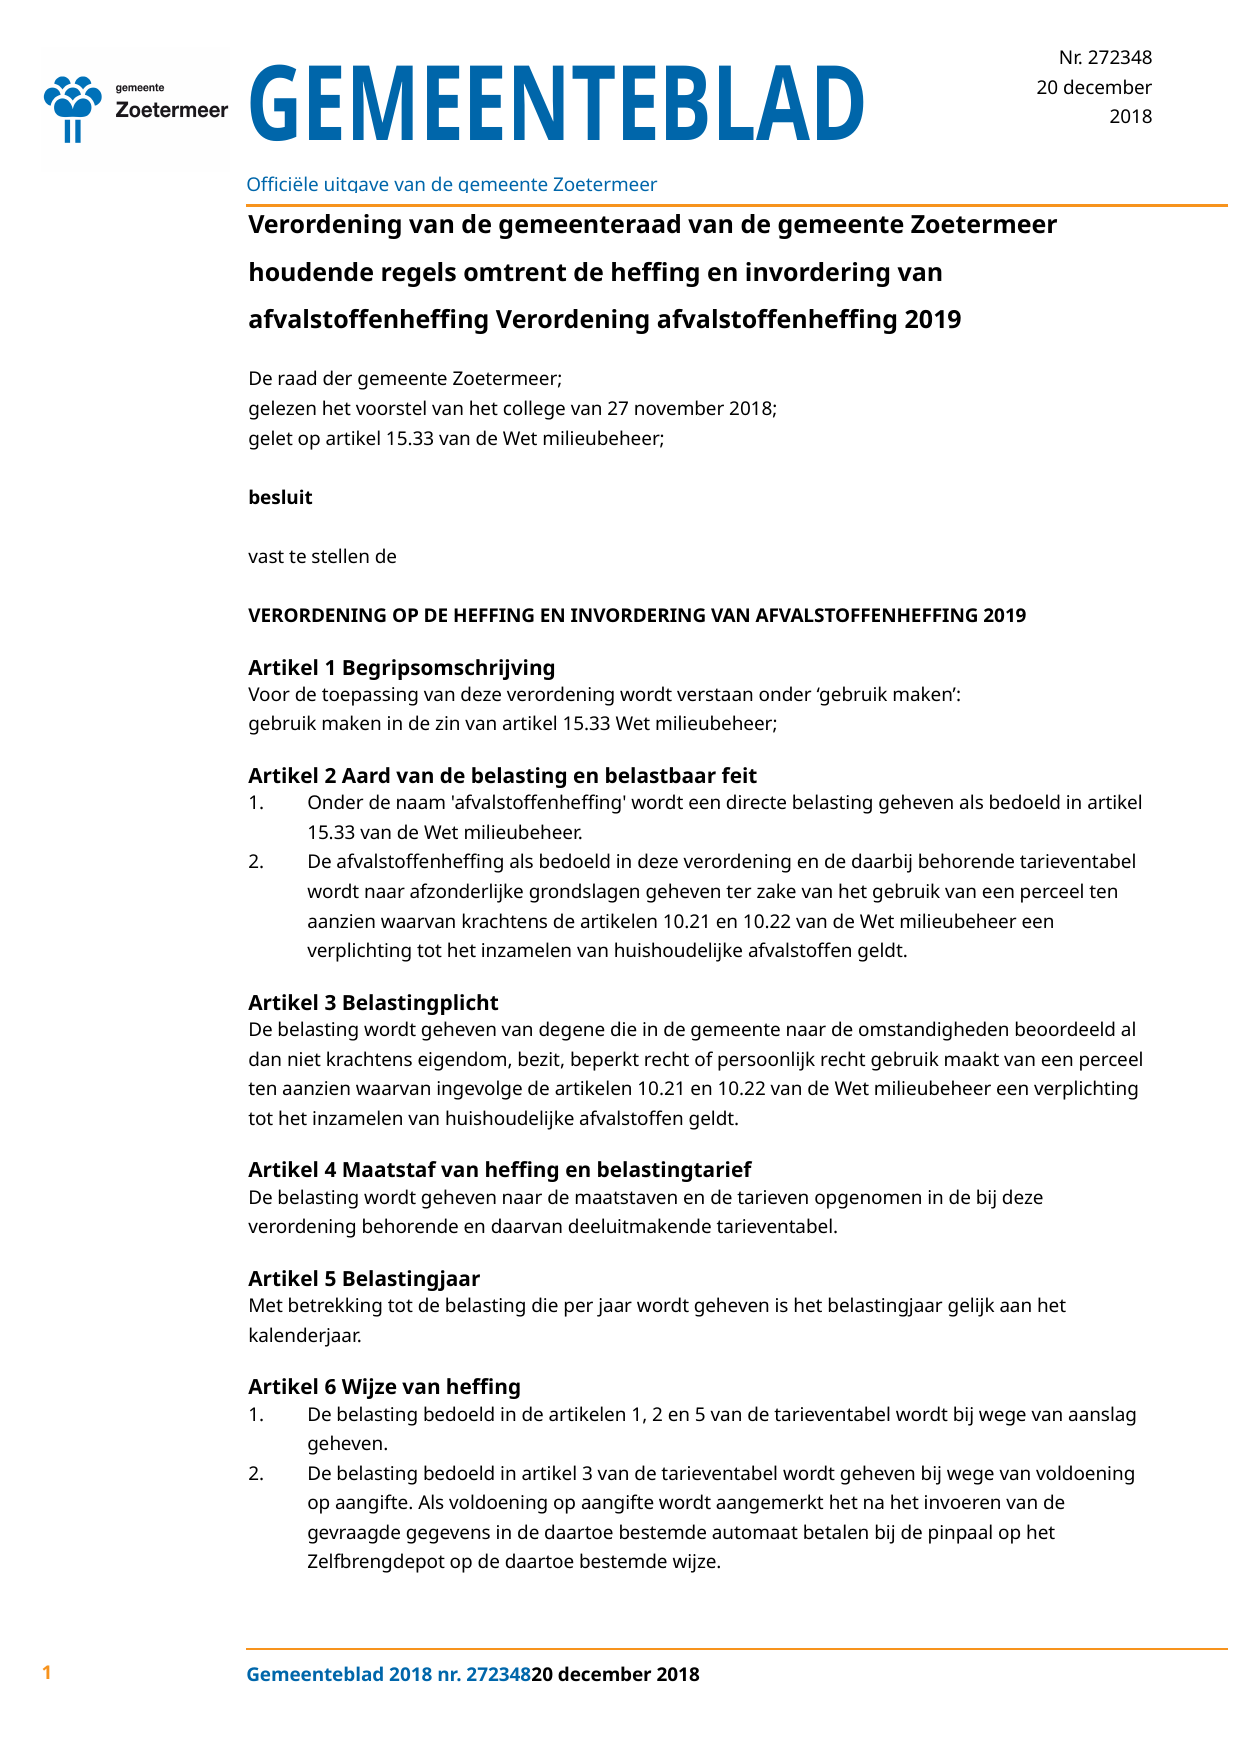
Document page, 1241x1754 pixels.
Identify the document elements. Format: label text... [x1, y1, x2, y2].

text Artikel 6 Wijze van heffing [248, 1372, 1152, 1401]
text Voor de toepassing van deze verordening wordt verstaan onder ‘gebruik maken’: [248, 681, 1152, 707]
text gebruik maken in de zin van artikel 15.33 Wet milieubeheer; [248, 711, 1152, 736]
text Artikel 5 Belastingjaar [248, 1264, 1152, 1292]
text gelet op artikel 15.33 van de Wet milieubeheer; [248, 425, 1152, 450]
list De afvalstoffenheffing als bedoeld in deze verordening en de daarbij behorende tarieventabel wordt naar afzonderlijke grondslagen geheven ter zake van het gebruik van een perceel ten aanzien waarvan krachtens de artikelen 10.21 en 10.22 van de Wet milieubeheer een verplichting tot het inzamelen van huishoudelijke afvalstoffen geldt. [248, 849, 1152, 963]
text Artikel 3 Belastingplicht [248, 988, 1152, 1016]
text Met betrekking tot de belasting die per jaar wordt geheven is het belastingjaar gelijk aan het kalenderjaar. [248, 1292, 1152, 1348]
text Artikel 2 Aard van de belasting en belastbaar feit [248, 761, 1152, 789]
text vast te stellen de [248, 543, 1152, 569]
list Onder de naam 'afvalstoffenheffing' wordt een directe belasting geheven als bedoeld in artikel 15.33 van de Wet milieubeheer. [248, 789, 1152, 845]
picture [41, 47, 231, 172]
text Artikel 1 Begripsomschrijving [248, 653, 1152, 681]
text De belasting wordt geheven naar de maatstaven en de tarieven opgenomen in de bij deze verordening behorende en daarvan deeluitmakende tarieventabel. [248, 1184, 1152, 1239]
text besluit [248, 484, 1152, 509]
text De raad der gemeente Zoetermeer; [248, 366, 1152, 391]
text Verordening van de gemeenteraad van de gemeente Zoetermeer houdende regels omtrent de heffing en invordering van afvalstoffenheffing Verordening afvalstoffenheffing 2019 [248, 207, 1152, 336]
list De belasting bedoeld in artikel 3 van de tarieventabel wordt geheven bij wege van voldoening op aangifte. Als voldoening op aangifte wordt aangemerkt het na het invoeren van de gevraagde gegevens in de daartoe bestemde automaat betalen bij de pinpaal op het Zelfbrengdepot op de daartoe bestemde wijze. [248, 1460, 1152, 1574]
text VERORDENING OP DE HEFFING EN INVORDERING VAN AFVALSTOFFENHEFFING 2019 [248, 602, 1152, 628]
list De belasting bedoeld in de artikelen 1, 2 en 5 van de tarieventabel wordt bij wege van aanslag geheven. [248, 1401, 1152, 1456]
text gelezen het voorstel van het college van 27 november 2018; [248, 395, 1152, 421]
text De belasting wordt geheven van degene die in de gemeente naar de omstandigheden beoordeeld al dan niet krachtens eigendom, bezit, beperkt recht of persoonlijk recht gebruik maakt van een perceel ten aanzien waarvan ingevolge de artikelen 10.21 en 10.22 van de Wet milieubeheer een verplichting tot het inzamelen van huishoudelijke afvalstoffen geldt. [248, 1016, 1152, 1131]
text Artikel 4 Maatstaf van heffing en belastingtarief [248, 1155, 1152, 1184]
